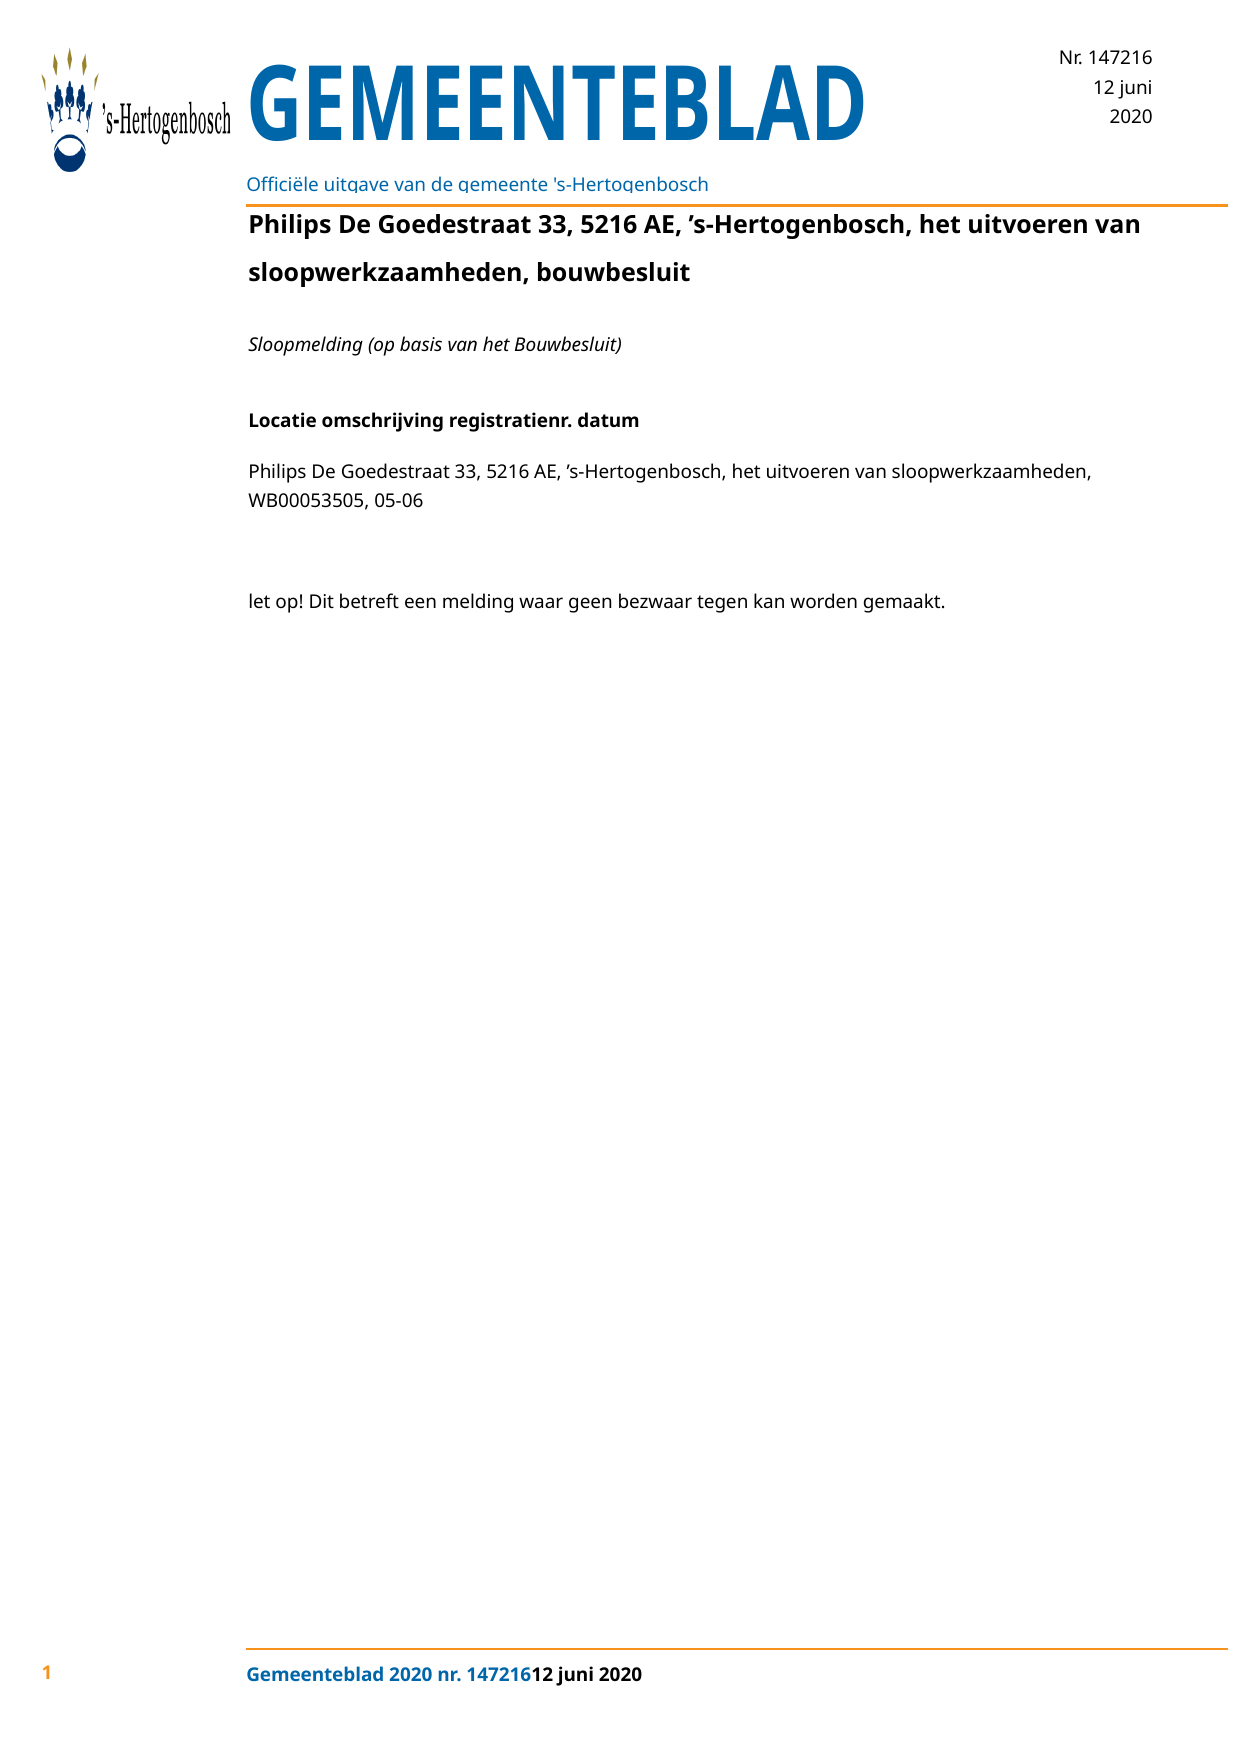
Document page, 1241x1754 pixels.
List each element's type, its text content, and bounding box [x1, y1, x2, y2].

picture [41, 47, 231, 172]
text Philips De Goedestraat 33, 5216 AE, ’s-Hertogenbosch, het uitvoeren van sloopwerkzaamheden, WB00053505, 05-06 [248, 458, 1152, 513]
text let op! Dit betreft een melding waar geen bezwaar tegen kan worden gemaakt. [248, 588, 1152, 614]
text Sloopmelding (op basis van het Bouwbesluit) [248, 331, 1152, 357]
text Locatie omschrijving registratienr. datum [248, 408, 1152, 433]
text Philips De Goedestraat 33, 5216 AE, ’s-Hertogenbosch, het uitvoeren van sloopwerkzaamheden, bouwbesluit [248, 207, 1152, 288]
